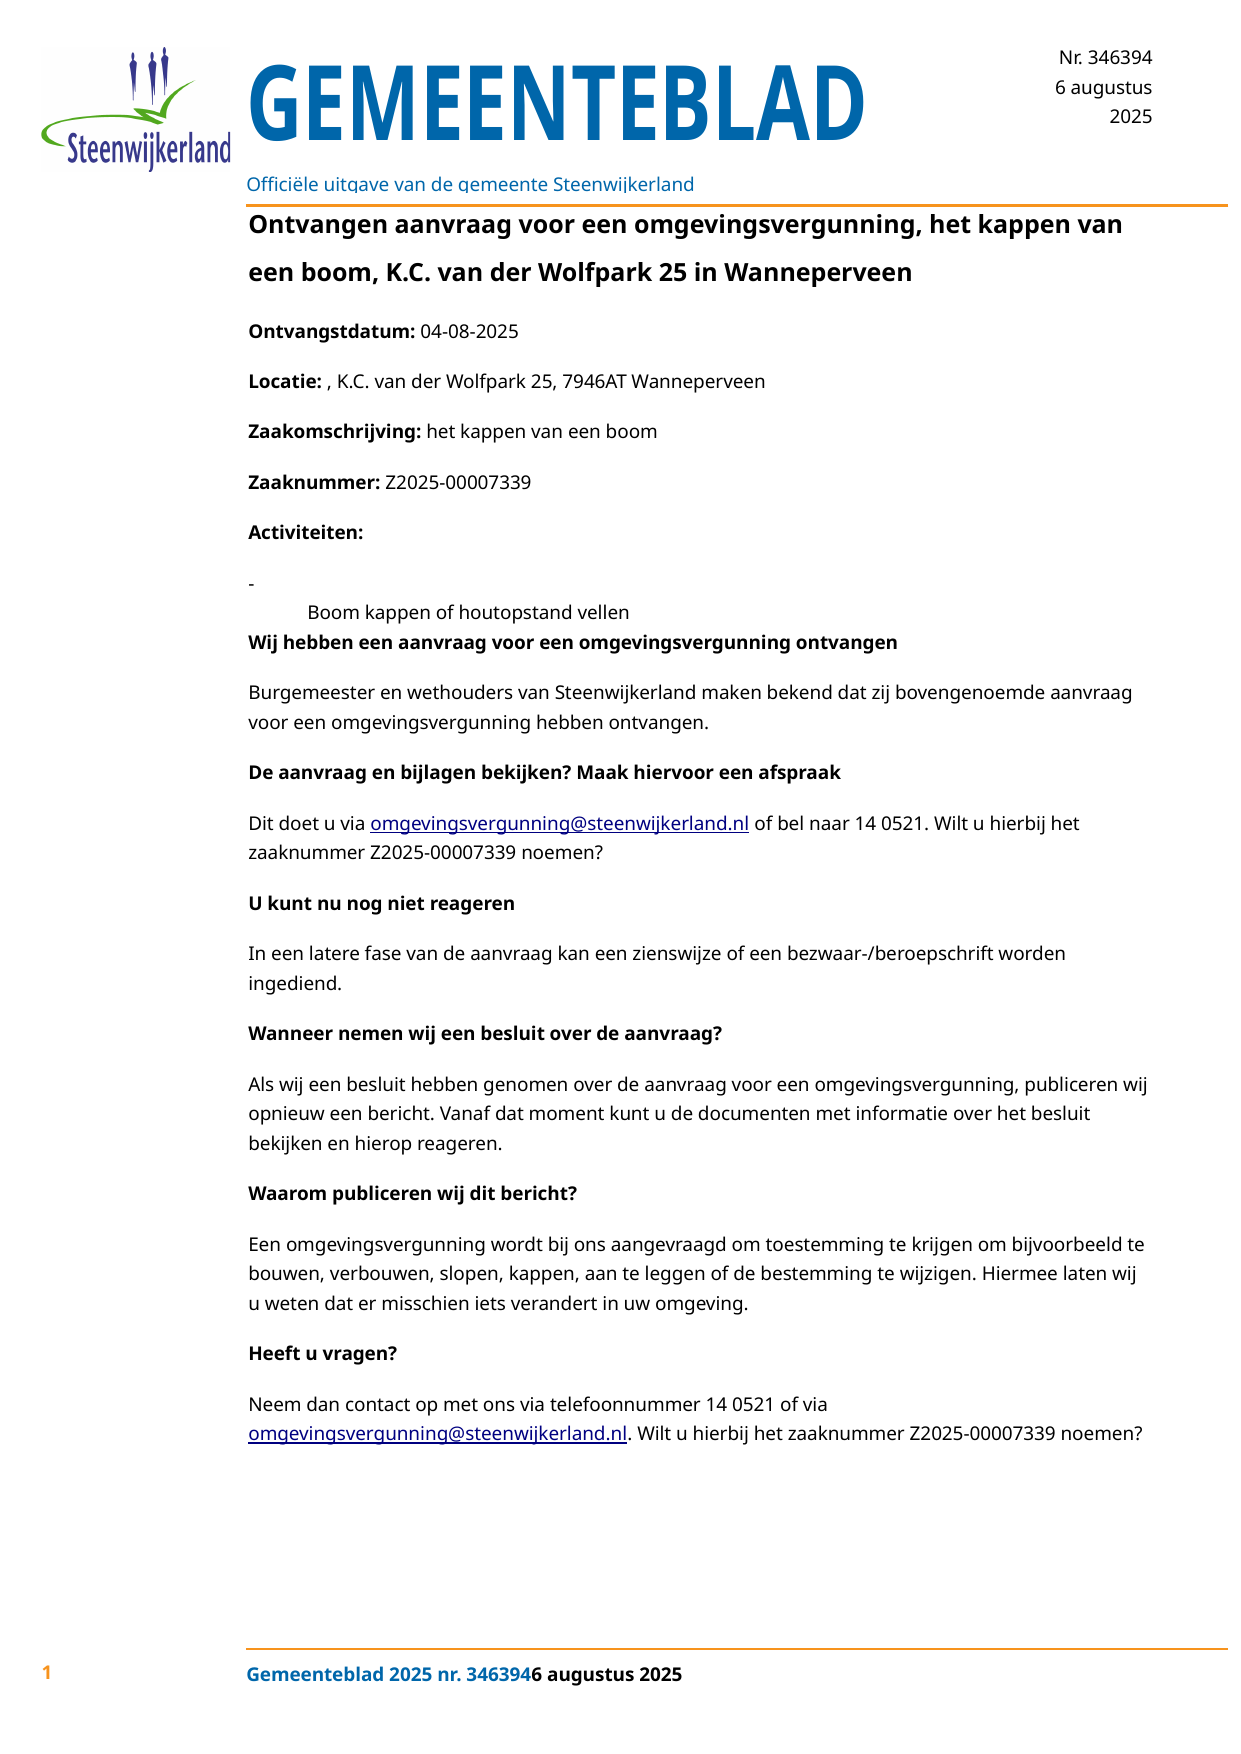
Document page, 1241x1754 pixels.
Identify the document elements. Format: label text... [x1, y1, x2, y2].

text Zaakomschrijving: het kappen van een boom [248, 419, 1152, 444]
text Activiteiten: [248, 519, 1152, 545]
text Dit doet u via omgevingsvergunning@steenwijkerland.nl of bel naar 14 0521. Wilt u hierbij het zaaknummer Z2025-00007339 noemen? [248, 810, 1152, 865]
text Locatie: , K.C. van der Wolfpark 25, 7946AT Wanneperveen [248, 368, 1152, 394]
text Burgemeester en wethouders van Steenwijkerland maken bekend dat zij bovengenoemde aanvraag voor een omgevingsvergunning hebben ontvangen. [248, 679, 1152, 735]
text Heeft u vragen? [248, 1340, 1152, 1366]
text Wij hebben een aanvraag voor een omgevingsvergunning ontvangen [248, 629, 1152, 655]
list Boom kappen of houtopstand vellen [248, 599, 1152, 625]
text U kunt nu nog niet reageren [248, 890, 1152, 916]
text Wanneer nemen wij een besluit over de aanvraag? [248, 1020, 1152, 1046]
text Als wij een besluit hebben genomen over de aanvraag voor een omgevingsvergunning, publiceren wij opnieuw een bericht. Vanaf dat moment kunt u de documenten met informatie over het besluit bekijken en hierop reageren. [248, 1071, 1152, 1156]
picture [41, 47, 231, 172]
text In een latere fase van de aanvraag kan een zienswijze of een bezwaar-/beroepschrift worden ingediend. [248, 940, 1152, 996]
text Ontvangstdatum: 04-08-2025 [248, 318, 1152, 344]
text Neem dan contact op met ons via telefoonnummer 14 0521 of via omgevingsvergunning@steenwijkerland.nl. Wilt u hierbij het zaaknummer Z2025-00007339 noemen? [248, 1391, 1152, 1446]
text Zaaknummer: Z2025-00007339 [248, 469, 1152, 495]
text Ontvangen aanvraag voor een omgevingsvergunning, het kappen van een boom, K.C. van der Wolfpark 25 in Wanneperveen [248, 207, 1152, 288]
text Een omgevingsvergunning wordt bij ons aangevraagd om toestemming te krijgen om bijvoorbeeld te bouwen, verbouwen, slopen, kappen, aan te leggen of de bestemming te wijzigen. Hiermee laten wij u weten dat er misschien iets verandert in uw omgeving. [248, 1231, 1152, 1316]
text De aanvraag en bijlagen bekijken? Maak hiervoor een afspraak [248, 759, 1152, 785]
text Waarom publiceren wij dit bericht? [248, 1180, 1152, 1206]
